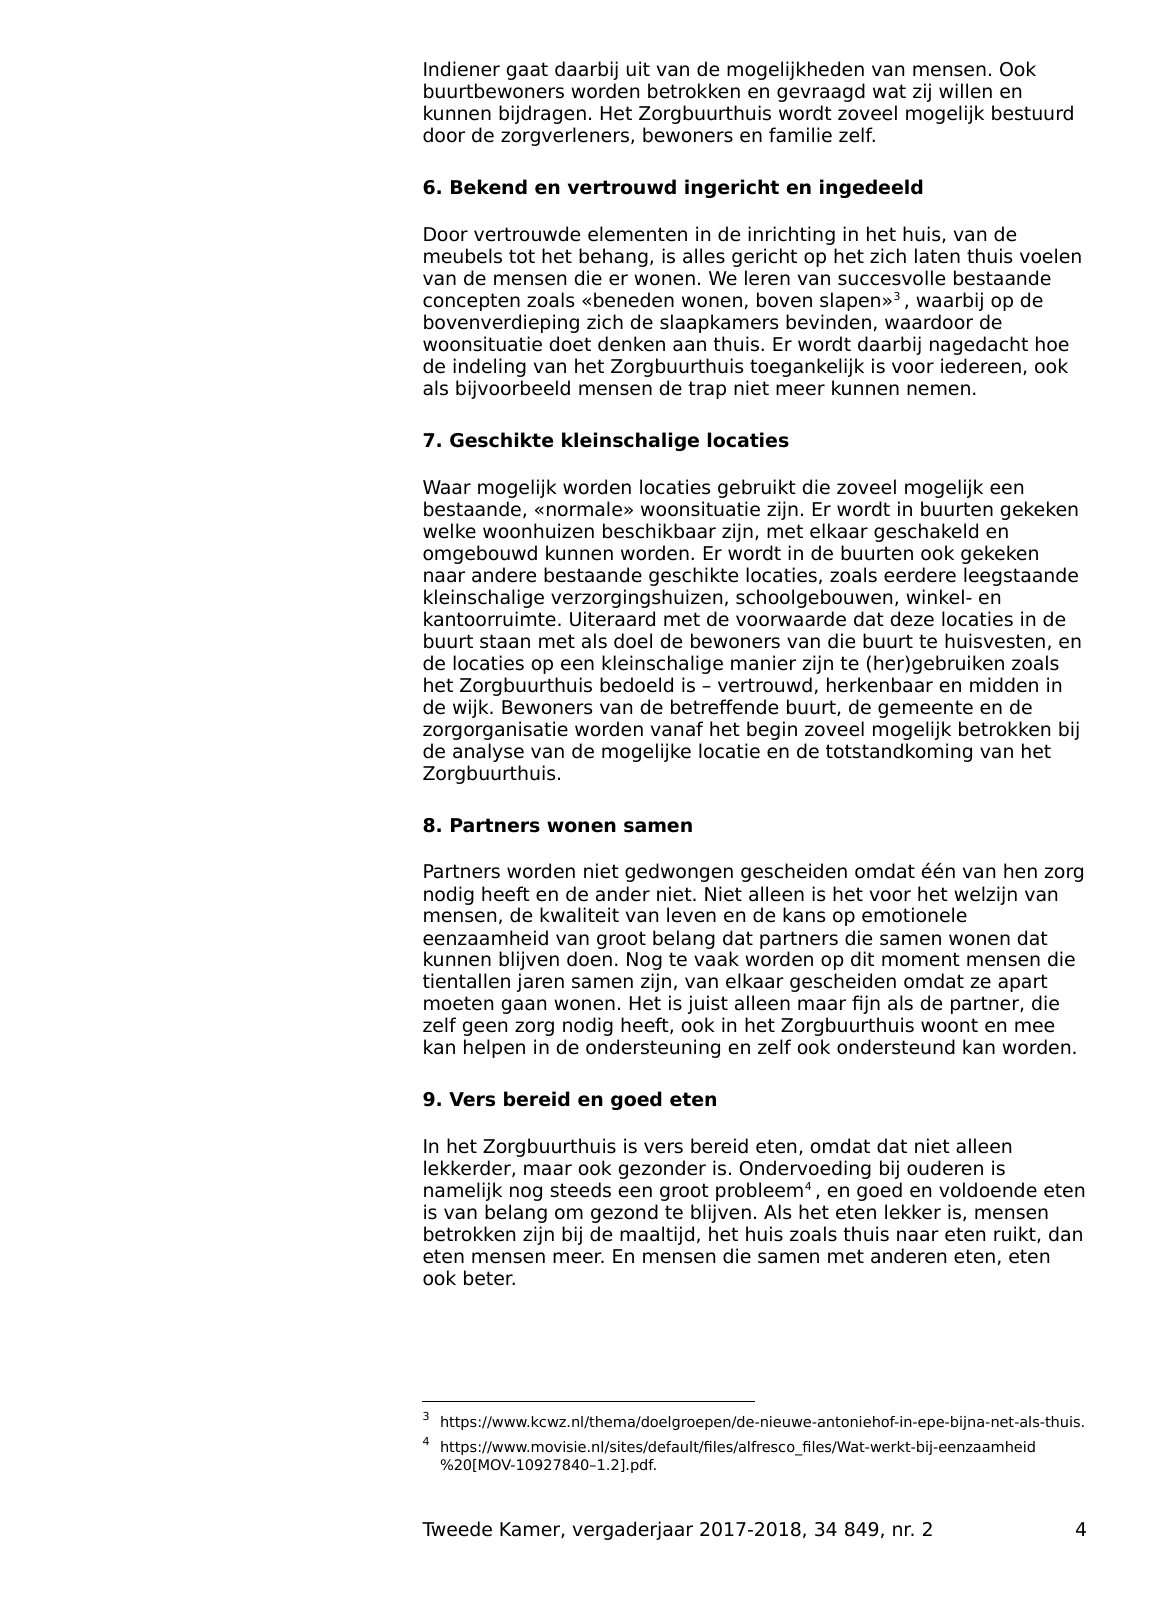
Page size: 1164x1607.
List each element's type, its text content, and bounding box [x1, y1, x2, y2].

subtitle 6. Bekend en vertrouwd ingericht en ingedeeld [422, 177, 1087, 199]
subtitle 8. Partners wonen samen [422, 814, 1087, 836]
text https://www.kcwz.nl/thema/doelgroepen/de-nieuwe-antoniehof-in-epe-bijna-net-als-thuis. [422, 1410, 1087, 1432]
text https://www.movisie.nl/sites/default/files/alfresco_files/Wat-werkt-bij-eenzaamheid%20[MOV-10927840–1.2].pdf. [422, 1435, 1087, 1474]
subtitle 7. Geschikte kleinschalige locaties [422, 430, 1087, 452]
subtitle 9. Vers bereid en goed eten [422, 1089, 1087, 1111]
text Indiener gaat daarbij uit van de mogelijkheden van mensen. Ook buurtbewoners worden betrokken en gevraagd wat zij willen en kunnen bijdragen. Het Zorgbuurthuis wordt zoveel mogelijk bestuurd door de zorgverleners, bewoners en familie zelf. [422, 59, 1087, 147]
text Waar mogelijk worden locaties gebruikt die zoveel mogelijk een bestaande, «normale» woonsituatie zijn. Er wordt in buurten gekeken welke woonhuizen beschikbaar zijn, met elkaar geschakeld en omgebouwd kunnen worden. Er wordt in de buurten ook gekeken naar andere bestaande geschikte locaties, zoals eerdere leegstaande kleinschalige verzorgingshuizen, schoolgebouwen, winkel- en kantoorruimte. Uiteraard met de voorwaarde dat deze locaties in de buurt staan met als doel de bewoners van die buurt te huisvesten, en de locaties op een kleinschalige manier zijn te (her)gebruiken zoals het Zorgbuurthuis bedoeld is – vertrouwd, herkenbaar en midden in de wijk. Bewoners van de betreffende buurt, de gemeente en de zorgorganisatie worden vanaf het begin zoveel mogelijk betrokken bij de analyse van de mogelijke locatie en de totstandkoming van het Zorgbuurthuis. [422, 477, 1087, 784]
text Partners worden niet gedwongen gescheiden omdat één van hen zorg nodig heeft en de ander niet. Niet alleen is het voor het welzijn van mensen, de kwaliteit van leven en de kans op emotionele eenzaamheid van groot belang dat partners die samen wonen dat kunnen blijven doen. Nog te vaak worden op dit moment mensen die tientallen jaren samen zijn, van elkaar gescheiden omdat ze apart moeten gaan wonen. Het is juist alleen maar fijn als de partner, die zelf geen zorg nodig heeft, ook in het Zorgbuurthuis woont en mee kan helpen in de ondersteuning en zelf ook ondersteund kan worden. [422, 861, 1087, 1059]
text Door vertrouwde elementen in de inrichting in het huis, van de meubels tot het behang, is alles gericht op het zich laten thuis voelen van de mensen die er wonen. We leren van succesvolle bestaande concepten zoals «beneden wonen, boven slapen», waarbij op de bovenverdieping zich de slaapkamers bevinden, waardoor de woonsituatie doet denken aan thuis. Er wordt daarbij nagedacht hoe de indeling van het Zorgbuurthuis toegankelijk is voor iedereen, ook als bijvoorbeeld mensen de trap niet meer kunnen nemen. [422, 224, 1087, 400]
text In het Zorgbuurthuis is vers bereid eten, omdat dat niet alleen lekkerder, maar ook gezonder is. Ondervoeding bij ouderen is namelijk nog steeds een groot probleem, en goed en voldoende eten is van belang om gezond te blijven. Als het eten lekker is, mensen betrokken zijn bij de maaltijd, het huis zoals thuis naar eten ruikt, dan eten mensen meer. En mensen die samen met anderen eten, eten ook beter. [422, 1136, 1087, 1290]
